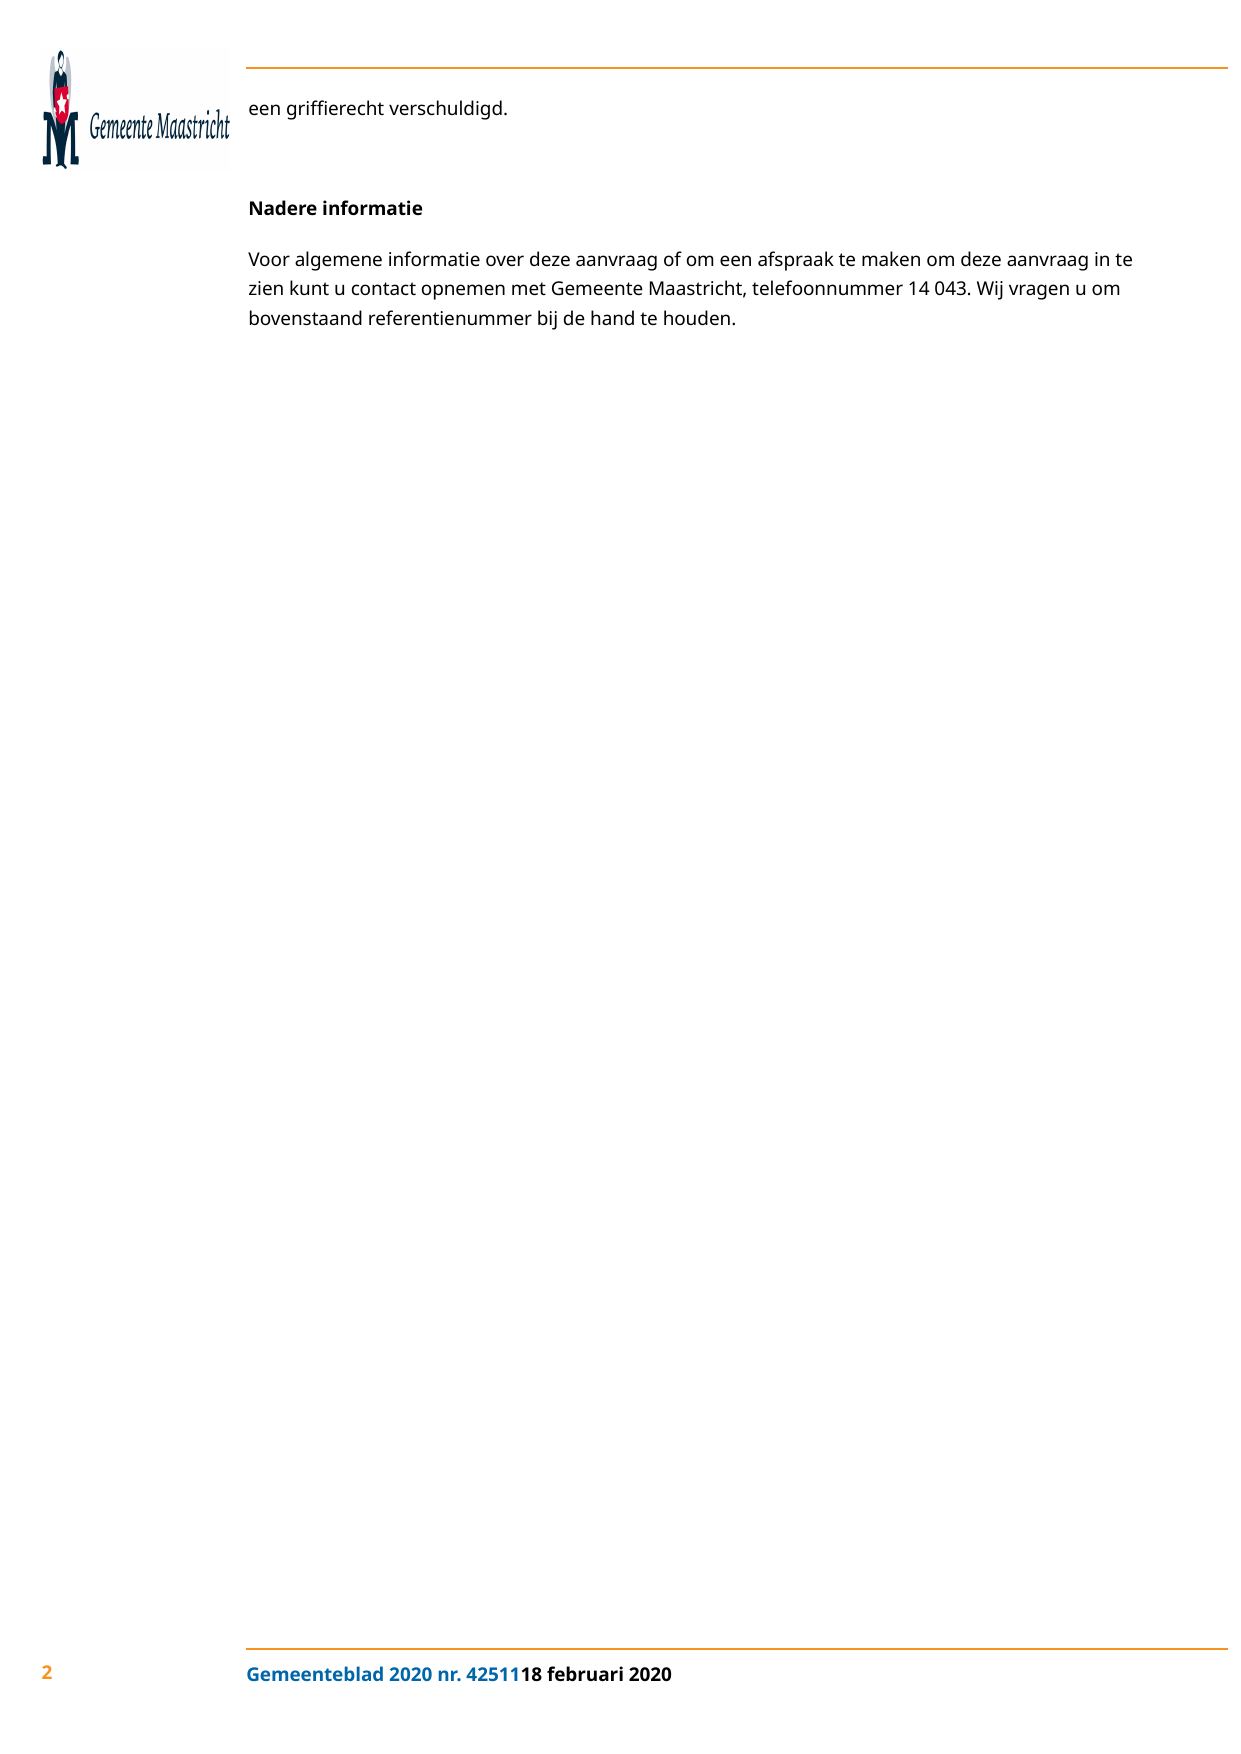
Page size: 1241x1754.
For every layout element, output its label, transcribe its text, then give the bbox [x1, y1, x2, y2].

picture [41, 47, 231, 172]
text een griffierecht verschuldigd. [248, 95, 1152, 121]
text Nadere informatie [248, 196, 1152, 221]
text Voor algemene informatie over deze aanvraag of om een afspraak te maken om deze aanvraag in te zien kunt u contact opnemen met Gemeente Maastricht, telefoonnummer 14 043. Wij vragen u om bovenstaand referentienummer bij de hand te houden. [248, 246, 1152, 331]
